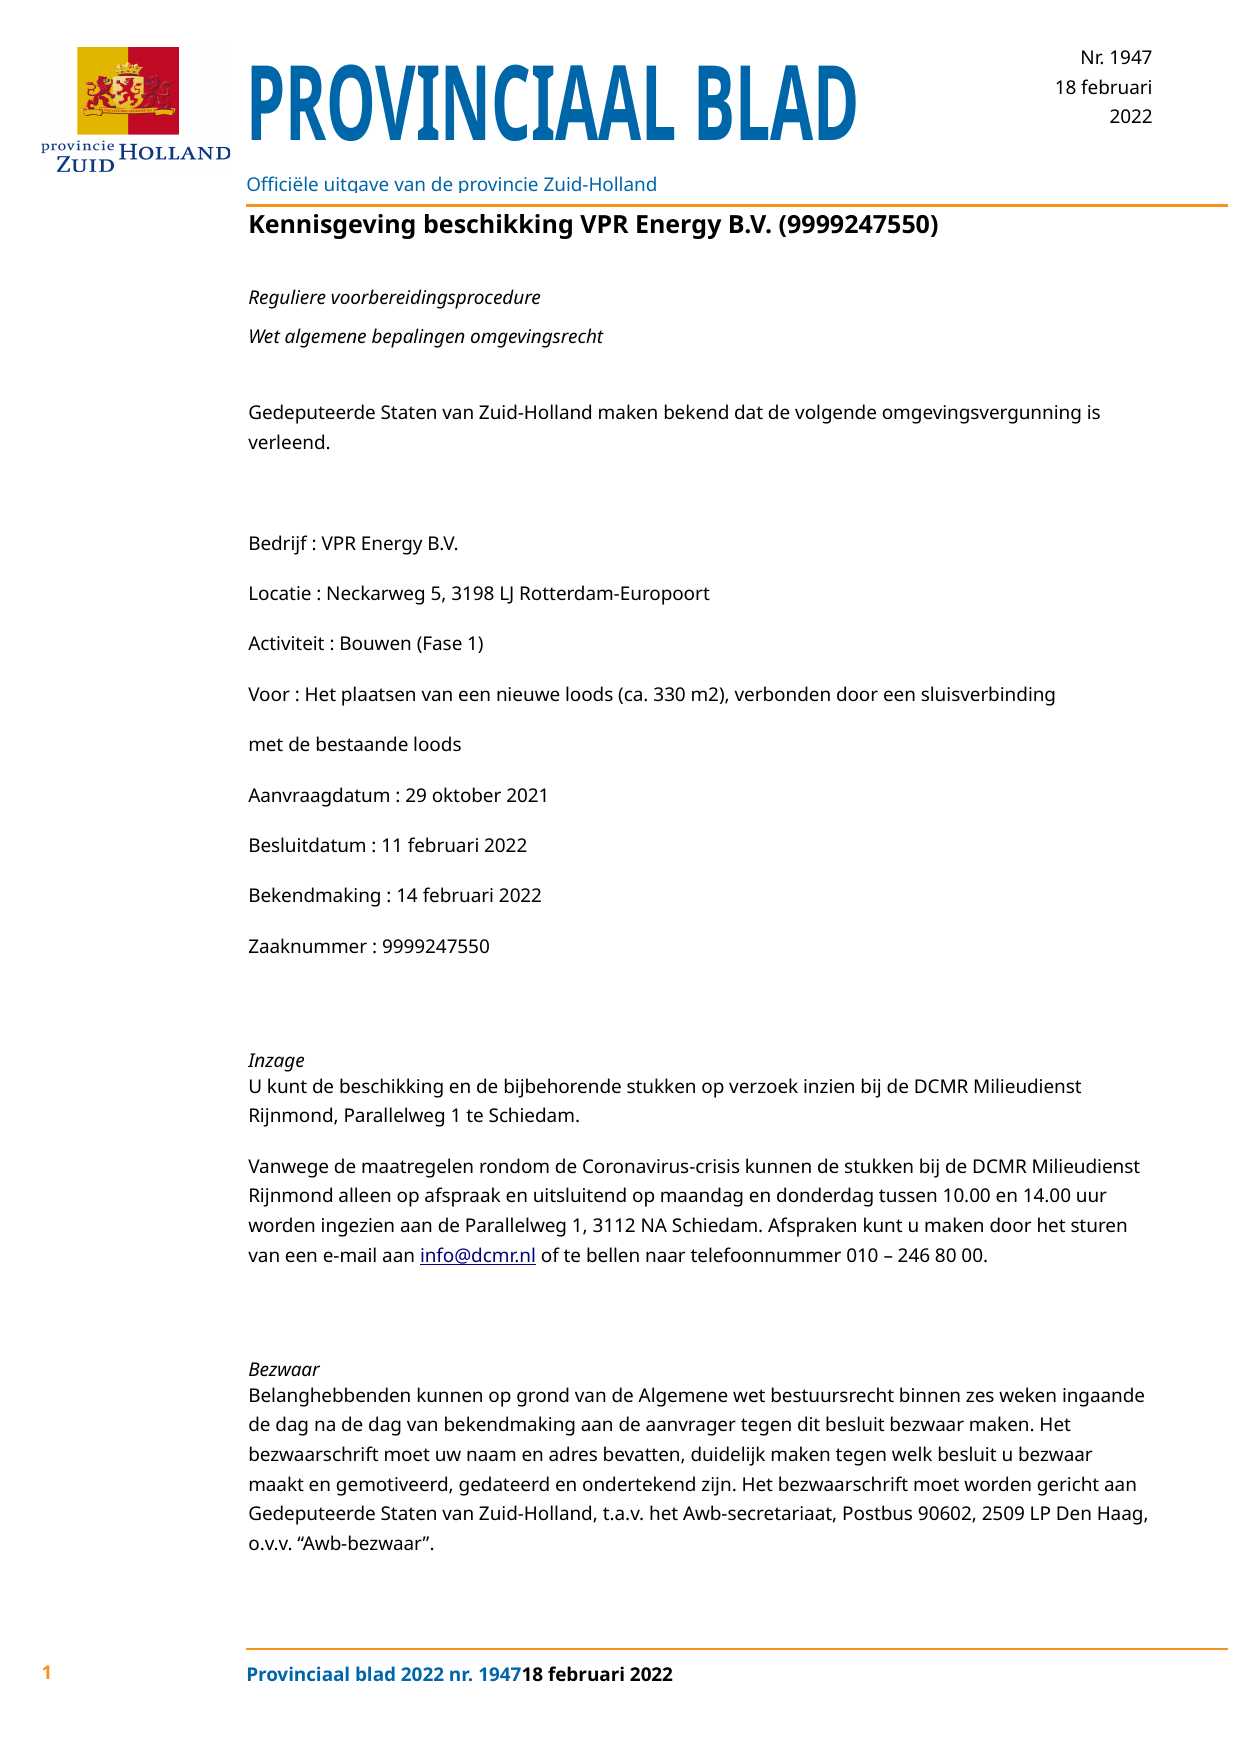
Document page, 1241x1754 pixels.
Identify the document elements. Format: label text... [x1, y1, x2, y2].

text Wet algemene bepalingen omgevingsrecht [248, 323, 1152, 349]
text met de bestaande loods [248, 731, 1152, 757]
text Bedrijf : VPR Energy B.V. [248, 530, 1152, 555]
text Gedeputeerde Staten van Zuid-Holland maken bekend dat de volgende omgevingsvergunning is verleend. [248, 399, 1152, 454]
text Aanvraagdatum : 29 oktober 2021 [248, 782, 1152, 807]
text Bekendmaking : 14 februari 2022 [248, 883, 1152, 908]
text Locatie : Neckarweg 5, 3198 LJ Rotterdam-Europoort [248, 580, 1152, 606]
text U kunt de beschikking en de bijbehorende stukken op verzoek inzien bij de DCMR Milieudienst Rijnmond, Parallelweg 1 te Schiedam. [248, 1073, 1152, 1128]
text Reguliere voorbereidingsprocedure [248, 284, 1152, 309]
text Zaaknummer : 9999247550 [248, 933, 1152, 959]
text Besluitdatum : 11 februari 2022 [248, 832, 1152, 858]
text Bezwaar [248, 1356, 1152, 1382]
text Kennisgeving beschikking VPR Energy B.V. (9999247550) [248, 207, 1152, 241]
text Inzage [248, 1047, 1152, 1073]
text Activiteit : Bouwen (Fase 1) [248, 631, 1152, 656]
text Vanwege de maatregelen rondom de Coronavirus-crisis kunnen de stukken bij de DCMR Milieudienst Rijnmond alleen op afspraak en uitsluitend op maandag en donderdag tussen 10.00 en 14.00 uur worden ingezien aan de Parallelweg 1, 3112 NA Schiedam. Afspraken kunt u maken door het sturen van een e-mail aan info@dcmr.nl of te bellen naar telefoonnummer 010 – 246 80 00. [248, 1153, 1152, 1268]
text Belanghebbenden kunnen op grond van de Algemene wet bestuursrecht binnen zes weken ingaande de dag na de dag van bekendmaking aan de aanvrager tegen dit besluit bezwaar maken. Het bezwaarschrift moet uw naam en adres bevatten, duidelijk maken tegen welk besluit u bezwaar maakt en gemotiveerd, gedateerd en ondertekend zijn. Het bezwaarschrift moet worden gericht aan Gedeputeerde Staten van Zuid-Holland, t.a.v. het Awb-secretariaat, Postbus 90602, 2509 LP Den Haag, o.v.v. “Awb-bezwaar”. [248, 1382, 1152, 1556]
text Voor : Het plaatsen van een nieuwe loods (ca. 330 m2), verbonden door een sluisverbinding [248, 681, 1152, 707]
picture [41, 47, 231, 172]
